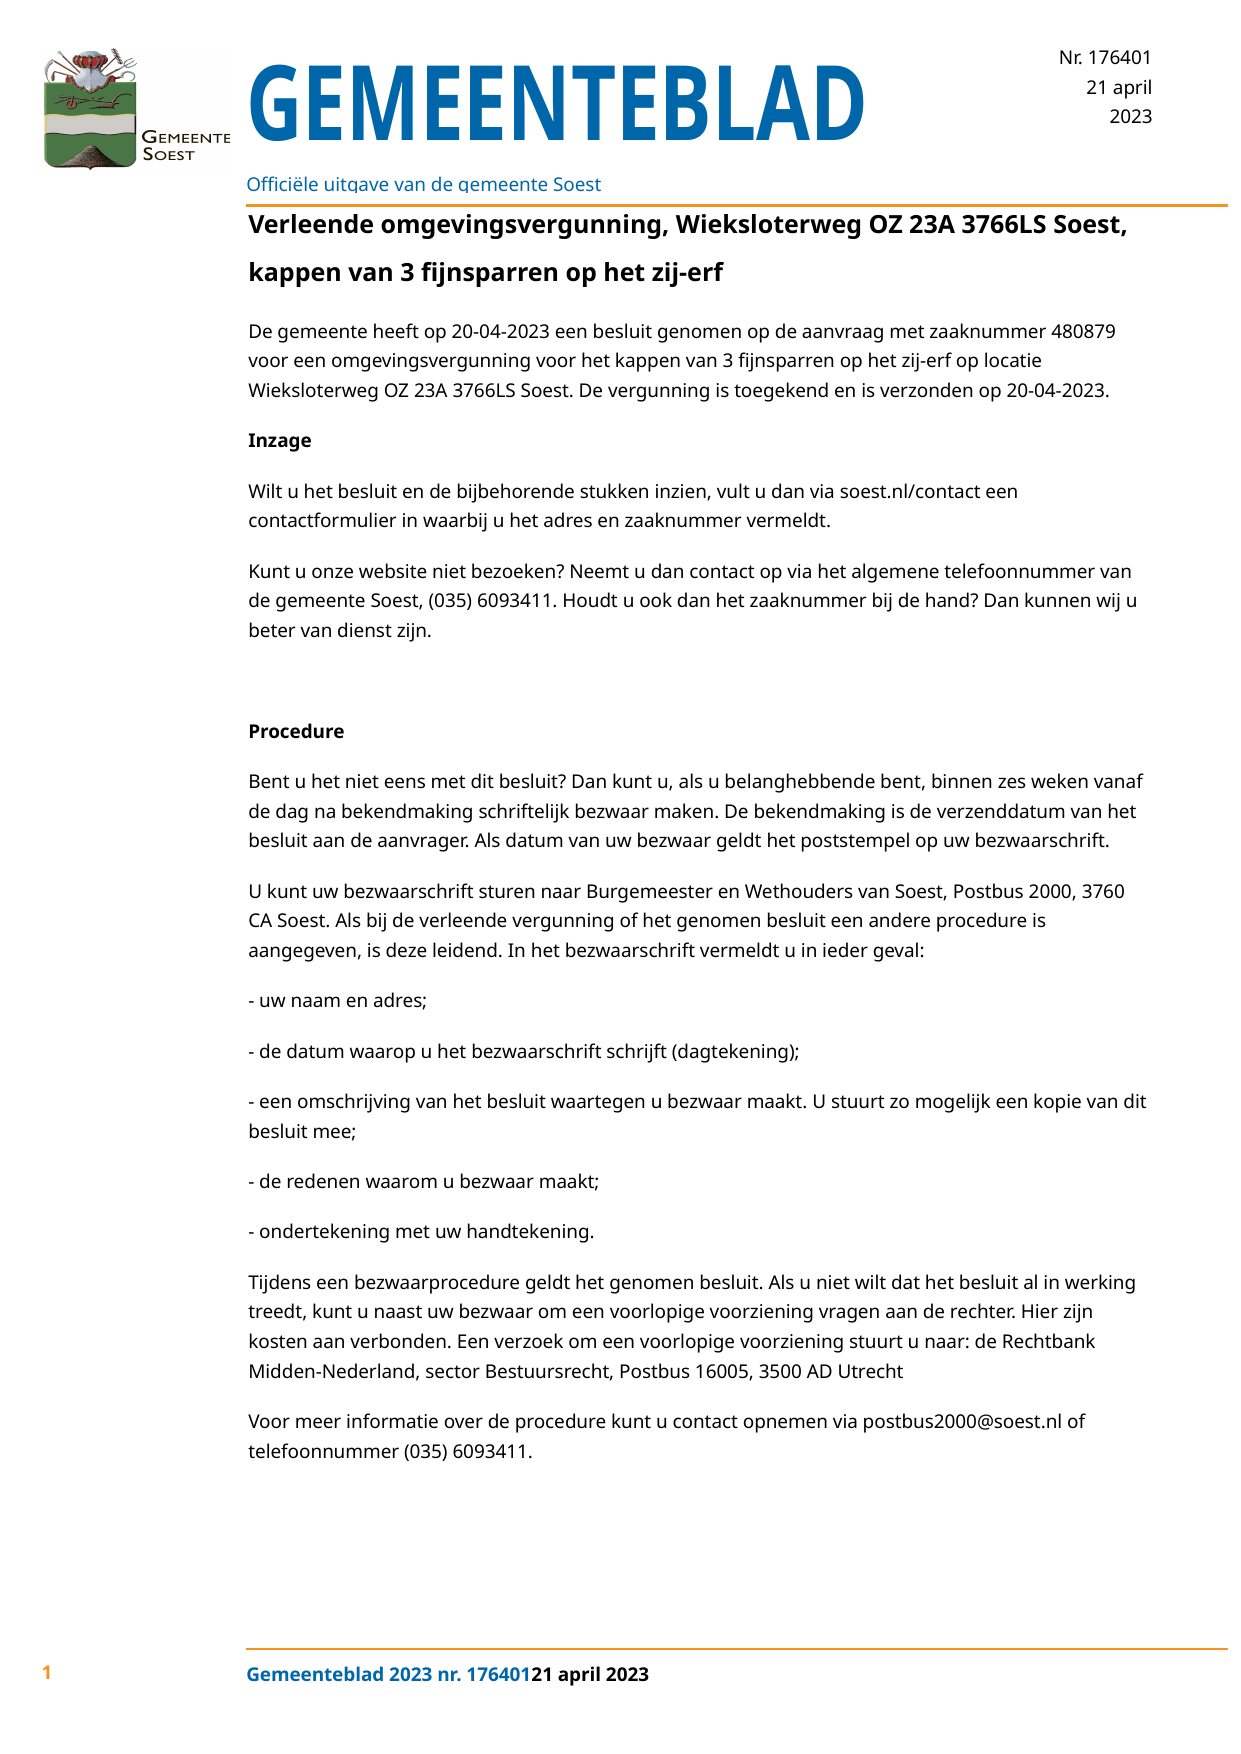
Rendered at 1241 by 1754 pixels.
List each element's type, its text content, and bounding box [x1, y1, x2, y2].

text - de datum waarop u het bezwaarschrift schrijft (dagtekening); [248, 1038, 1152, 1064]
text Wilt u het besluit en de bijbehorende stukken inzien, vult u dan via soest.nl/contact een contactformulier in waarbij u het adres en zaaknummer vermeldt. [248, 478, 1152, 533]
text - de redenen waarom u bezwaar maakt; [248, 1168, 1152, 1194]
picture [41, 47, 231, 172]
text Voor meer informatie over de procedure kunt u contact opnemen via postbus2000@soest.nl of telefoonnummer (035) 6093411. [248, 1408, 1152, 1464]
text Verleende omgevingsvergunning, Wieksloterweg OZ 23A 3766LS Soest, kappen van 3 fijnsparren op het zij-erf [248, 207, 1152, 288]
text Procedure [248, 718, 1152, 744]
text Bent u het niet eens met dit besluit? Dan kunt u, als u belanghebbende bent, binnen zes weken vanaf de dag na bekendmaking schriftelijk bezwaar maken. De bekendmaking is de verzenddatum van het besluit aan de aanvrager. Als datum van uw bezwaar geldt het poststempel op uw bezwaarschrift. [248, 768, 1152, 853]
text Inzage [248, 427, 1152, 453]
text Kunt u onze website niet bezoeken? Neemt u dan contact op via het algemene telefoonnummer van de gemeente Soest, (035) 6093411. Houdt u ook dan het zaaknummer bij de hand? Dan kunnen wij u beter van dienst zijn. [248, 558, 1152, 643]
text - ondertekening met uw handtekening. [248, 1219, 1152, 1244]
text De gemeente heeft op 20-04-2023 een besluit genomen op de aanvraag met zaaknummer 480879 voor een omgevingsvergunning voor het kappen van 3 fijnsparren op het zij-erf op locatie Wieksloterweg OZ 23A 3766LS Soest. De vergunning is toegekend en is verzonden op 20-04-2023. [248, 318, 1152, 403]
text - een omschrijving van het besluit waartegen u bezwaar maakt. U stuurt zo mogelijk een kopie van dit besluit mee; [248, 1088, 1152, 1144]
text U kunt uw bezwaarschrift sturen naar Burgemeester en Wethouders van Soest, Postbus 2000, 3760 CA Soest. Als bij de verleende vergunning of het genomen besluit een andere procedure is aangegeven, is deze leidend. In het bezwaarschrift vermeldt u in ieder geval: [248, 878, 1152, 963]
text Tijdens een bezwaarprocedure geldt het genomen besluit. Als u niet wilt dat het besluit al in werking treedt, kunt u naast uw bezwaar om een voorlopige voorziening vragen aan de rechter. Hier zijn kosten aan verbonden. Een verzoek om een voorlopige voorziening stuurt u naar: de Rechtbank Midden-Nederland, sector Bestuursrecht, Postbus 16005, 3500 AD Utrecht [248, 1269, 1152, 1384]
text - uw naam en adres; [248, 987, 1152, 1013]
